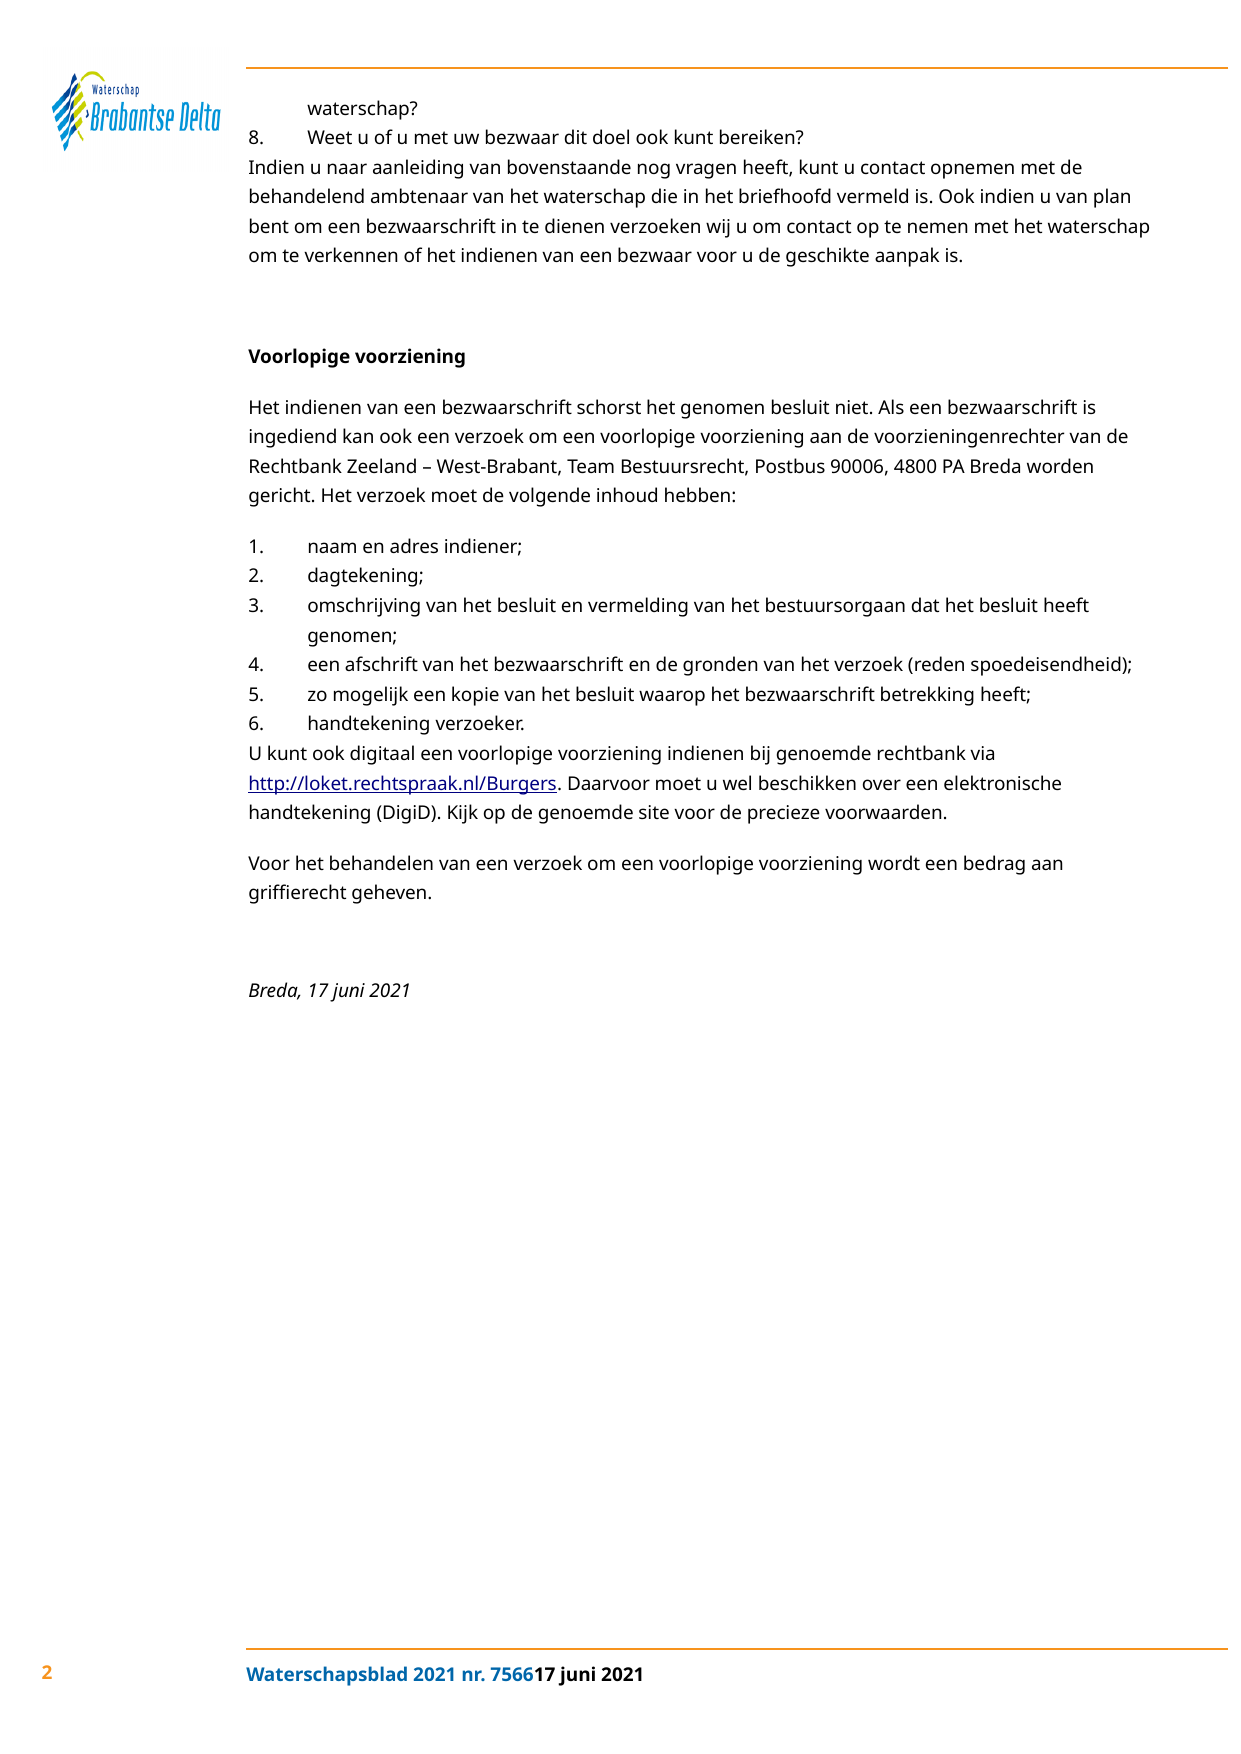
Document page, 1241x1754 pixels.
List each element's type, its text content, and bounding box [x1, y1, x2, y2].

list een afschrift van het bezwaarschrift en de gronden van het verzoek (reden spoedeisendheid); [248, 651, 1152, 677]
text Voor het behandelen van een verzoek om een voorlopige voorziening wordt een bedrag aan griffierecht geheven. [248, 850, 1152, 905]
text U kunt ook digitaal een voorlopige voorziening indienen bij genoemde rechtbank via http://loket.rechtspraak.nl/Burgers. Daarvoor moet u wel beschikken over een elektronische handtekening (DigiD). Kijk op de genoemde site voor de precieze voorwaarden. [248, 740, 1152, 825]
text Voorlopige voorziening [248, 343, 1152, 369]
picture [41, 47, 231, 172]
list dagtekening; [248, 563, 1152, 588]
list handtekening verzoeker. [248, 711, 1152, 736]
list Weet u of u met uw bezwaar dit doel ook kunt bereiken? [248, 124, 1152, 150]
list omschrijving van het besluit en vermelding van het bestuursorgaan dat het besluit heeft genomen; [248, 592, 1152, 648]
text Het indienen van een bezwaarschrift schorst het genomen besluit niet. Als een bezwaarschrift is ingediend kan ook een verzoek om een voorlopige voorziening aan de voorzieningenrechter van de Rechtbank Zeeland – West-Brabant, Team Bestuursrecht, Postbus 90006, 4800 PA Breda worden gericht. Het verzoek moet de volgende inhoud hebben: [248, 394, 1152, 508]
list waterschap? [248, 95, 1152, 121]
list zo mogelijk een kopie van het besluit waarop het bezwaarschrift betrekking heeft; [248, 681, 1152, 707]
text Breda, 17 juni 2021 [248, 978, 1152, 1003]
list naam en adres indiener; [248, 533, 1152, 559]
text Indien u naar aanleiding van bovenstaande nog vragen heeft, kunt u contact opnemen met de behandelend ambtenaar van het waterschap die in het briefhoofd vermeld is. Ook indien u van plan bent om een bezwaarschrift in te dienen verzoeken wij u om contact op te nemen met het waterschap om te verkennen of het indienen van een bezwaar voor u de geschikte aanpak is. [248, 154, 1152, 268]
